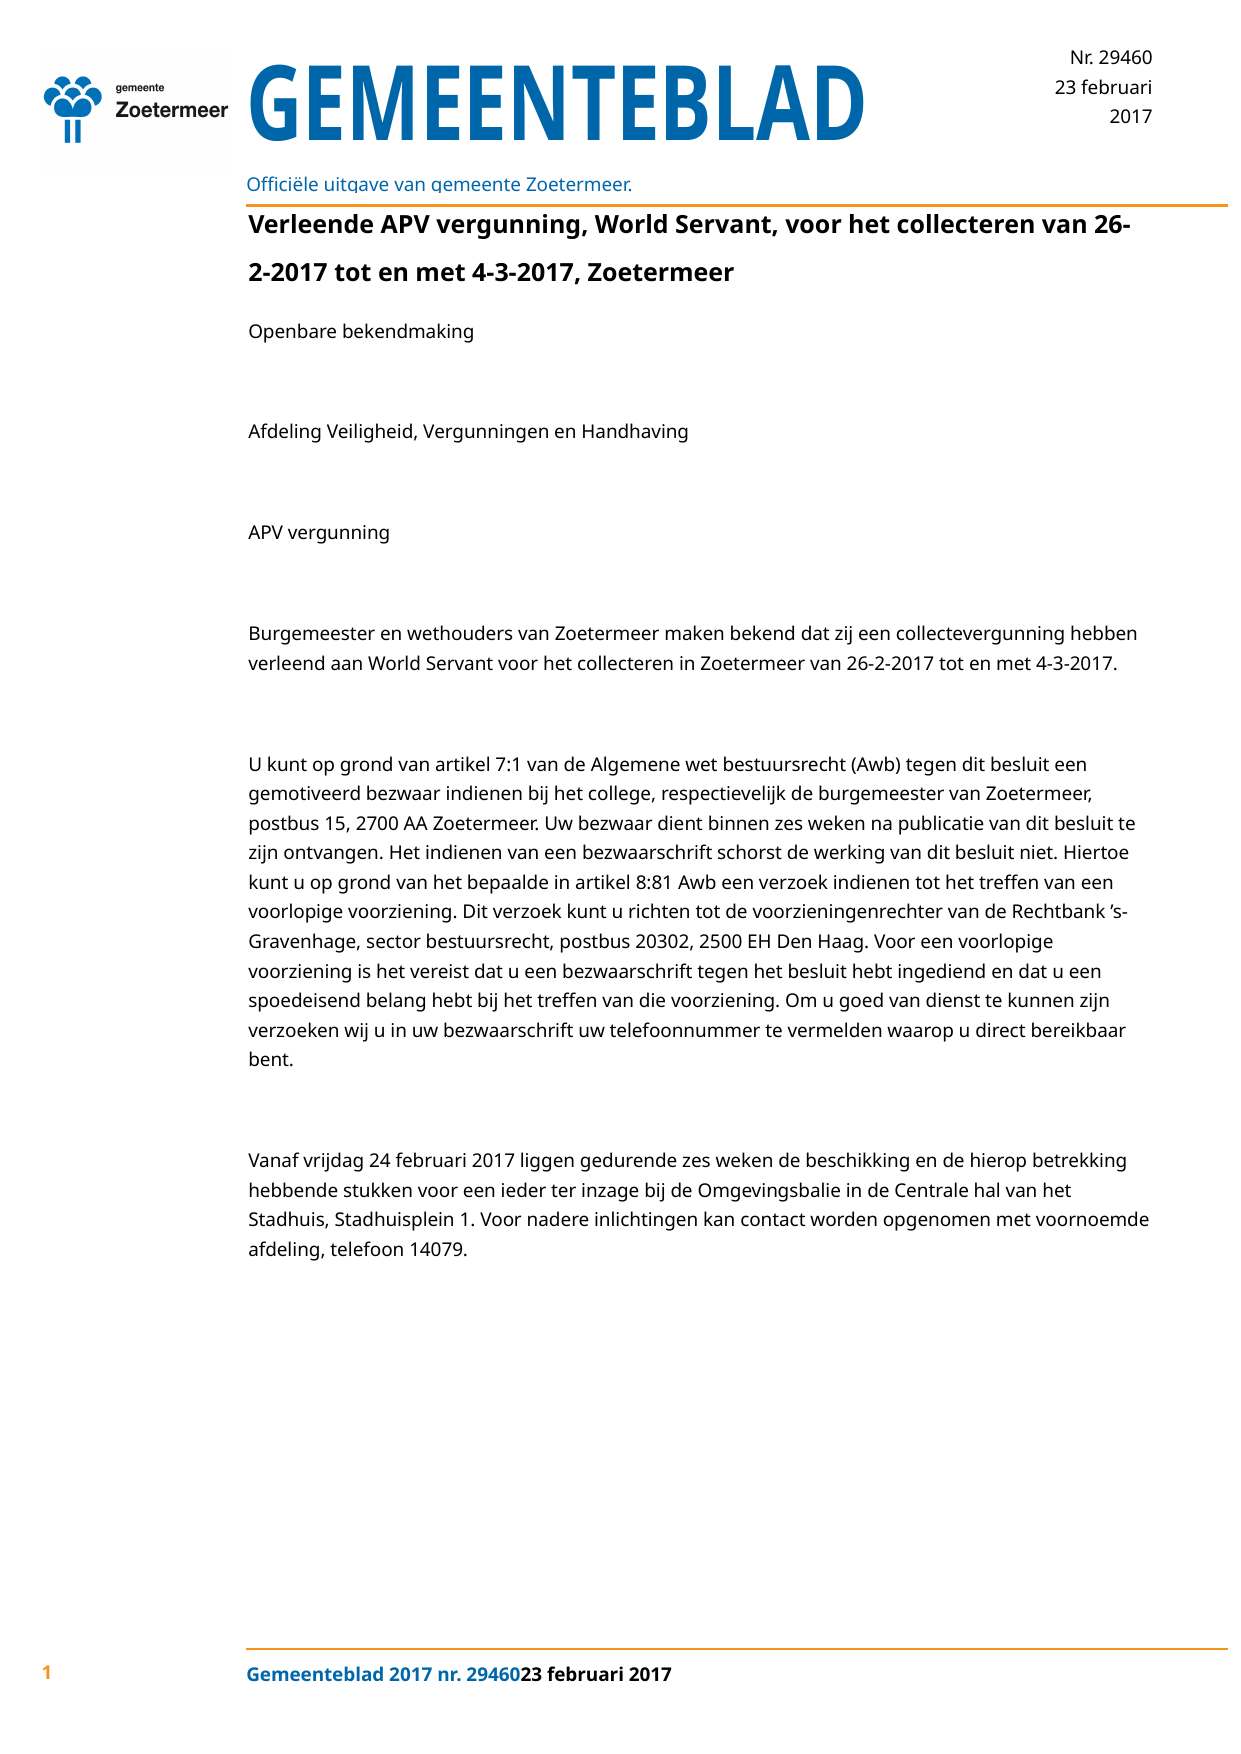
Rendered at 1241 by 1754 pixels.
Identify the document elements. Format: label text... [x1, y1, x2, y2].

picture [41, 47, 231, 172]
text U kunt op grond van artikel 7:1 van de Algemene wet bestuursrecht (Awb) tegen dit besluit een gemotiveerd bezwaar indienen bij het college, respectievelijk de burgemeester van Zoetermeer, postbus 15, 2700 AA Zoetermeer. Uw bezwaar dient binnen zes weken na publicatie van dit besluit te zijn ontvangen. Het indienen van een bezwaarschrift schorst de werking van dit besluit niet. Hiertoe kunt u op grond van het bepaalde in artikel 8:81 Awb een verzoek indienen tot het treffen van een voorlopige voorziening. Dit verzoek kunt u richten tot de voorzieningenrechter van de Rechtbank ’s-Gravenhage, sector bestuursrecht, postbus 20302, 2500 EH Den Haag. Voor een voorlopige voorziening is het vereist dat u een bezwaarschrift tegen het besluit hebt ingediend en dat u een spoedeisend belang hebt bij het treffen van die voorziening. Om u goed van dienst te kunnen zijn verzoeken wij u in uw bezwaarschrift uw telefoonnummer te vermelden waarop u direct bereikbaar bent. [248, 751, 1152, 1072]
text Verleende APV vergunning, World Servant, voor het collecteren van 26-2-2017 tot en met 4-3-2017, Zoetermeer [248, 207, 1152, 288]
text Afdeling Veiligheid, Vergunningen en Handhaving [248, 419, 1152, 444]
text Burgemeester en wethouders van Zoetermeer maken bekend dat zij een collectevergunning hebben verleend aan World Servant voor het collecteren in Zoetermeer van 26-2-2017 tot en met 4-3-2017. [248, 620, 1152, 676]
text Vanaf vrijdag 24 februari 2017 liggen gedurende zes weken de beschikking en de hierop betrekking hebbende stukken voor een ieder ter inzage bij de Omgevingsbalie in de Centrale hal van het Stadhuis, Stadhuisplein 1. Voor nadere inlichtingen kan contact worden opgenomen met voornoemde afdeling, telefoon 14079. [248, 1147, 1152, 1262]
text APV vergunning [248, 519, 1152, 545]
text Openbare bekendmaking [248, 318, 1152, 344]
